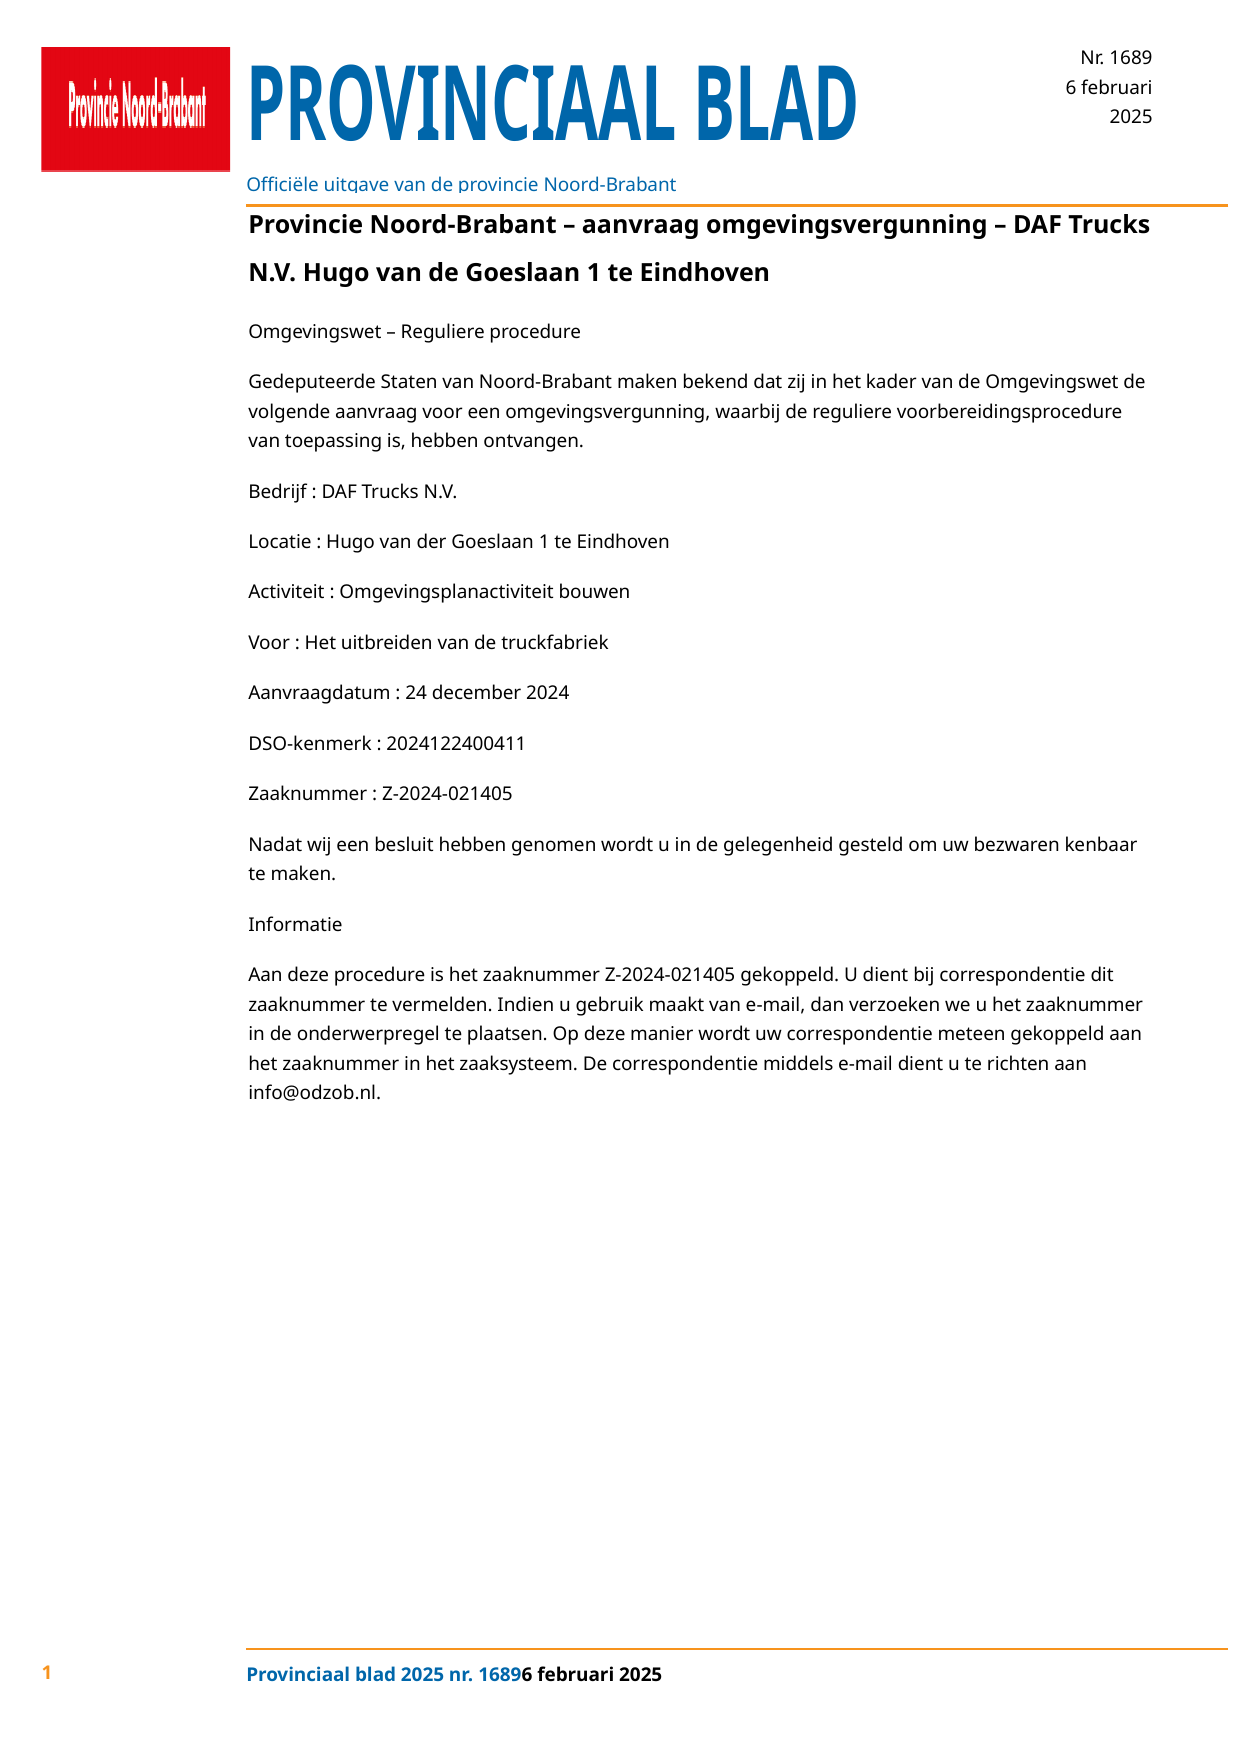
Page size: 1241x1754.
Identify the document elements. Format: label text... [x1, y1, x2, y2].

text Zaaknummer : Z-2024-021405 [248, 780, 1152, 806]
picture [41, 47, 231, 172]
text Aanvraagdatum : 24 december 2024 [248, 679, 1152, 705]
text Voor : Het uitbreiden van de truckfabriek [248, 629, 1152, 655]
text DSO-kenmerk : 2024122400411 [248, 730, 1152, 756]
text Omgevingswet – Reguliere procedure [248, 318, 1152, 344]
text Gedeputeerde Staten van Noord-Brabant maken bekend dat zij in het kader van de Omgevingswet de volgende aanvraag voor een omgevingsvergunning, waarbij de reguliere voorbereidingsprocedure van toepassing is, hebben ontvangen. [248, 368, 1152, 453]
text Nadat wij een besluit hebben genomen wordt u in de gelegenheid gesteld om uw bezwaren kenbaar te maken. [248, 831, 1152, 886]
text Bedrijf : DAF Trucks N.V. [248, 478, 1152, 504]
text Informatie [248, 911, 1152, 937]
text Provincie Noord-Brabant – aanvraag omgevingsvergunning – DAF Trucks N.V. Hugo van de Goeslaan 1 te Eindhoven [248, 207, 1152, 288]
text Aan deze procedure is het zaaknummer Z-2024-021405 gekoppeld. U dient bij correspondentie dit zaaknummer te vermelden. Indien u gebruik maakt van e-mail, dan verzoeken we u het zaaknummer in de onderwerpregel te plaatsen. Op deze manier wordt uw correspondentie meteen gekoppeld aan het zaaknummer in het zaaksysteem. De correspondentie middels e-mail dient u te richten aan info@odzob.nl. [248, 961, 1152, 1105]
text Activiteit : Omgevingsplanactiviteit bouwen [248, 579, 1152, 604]
text Locatie : Hugo van der Goeslaan 1 te Eindhoven [248, 528, 1152, 554]
